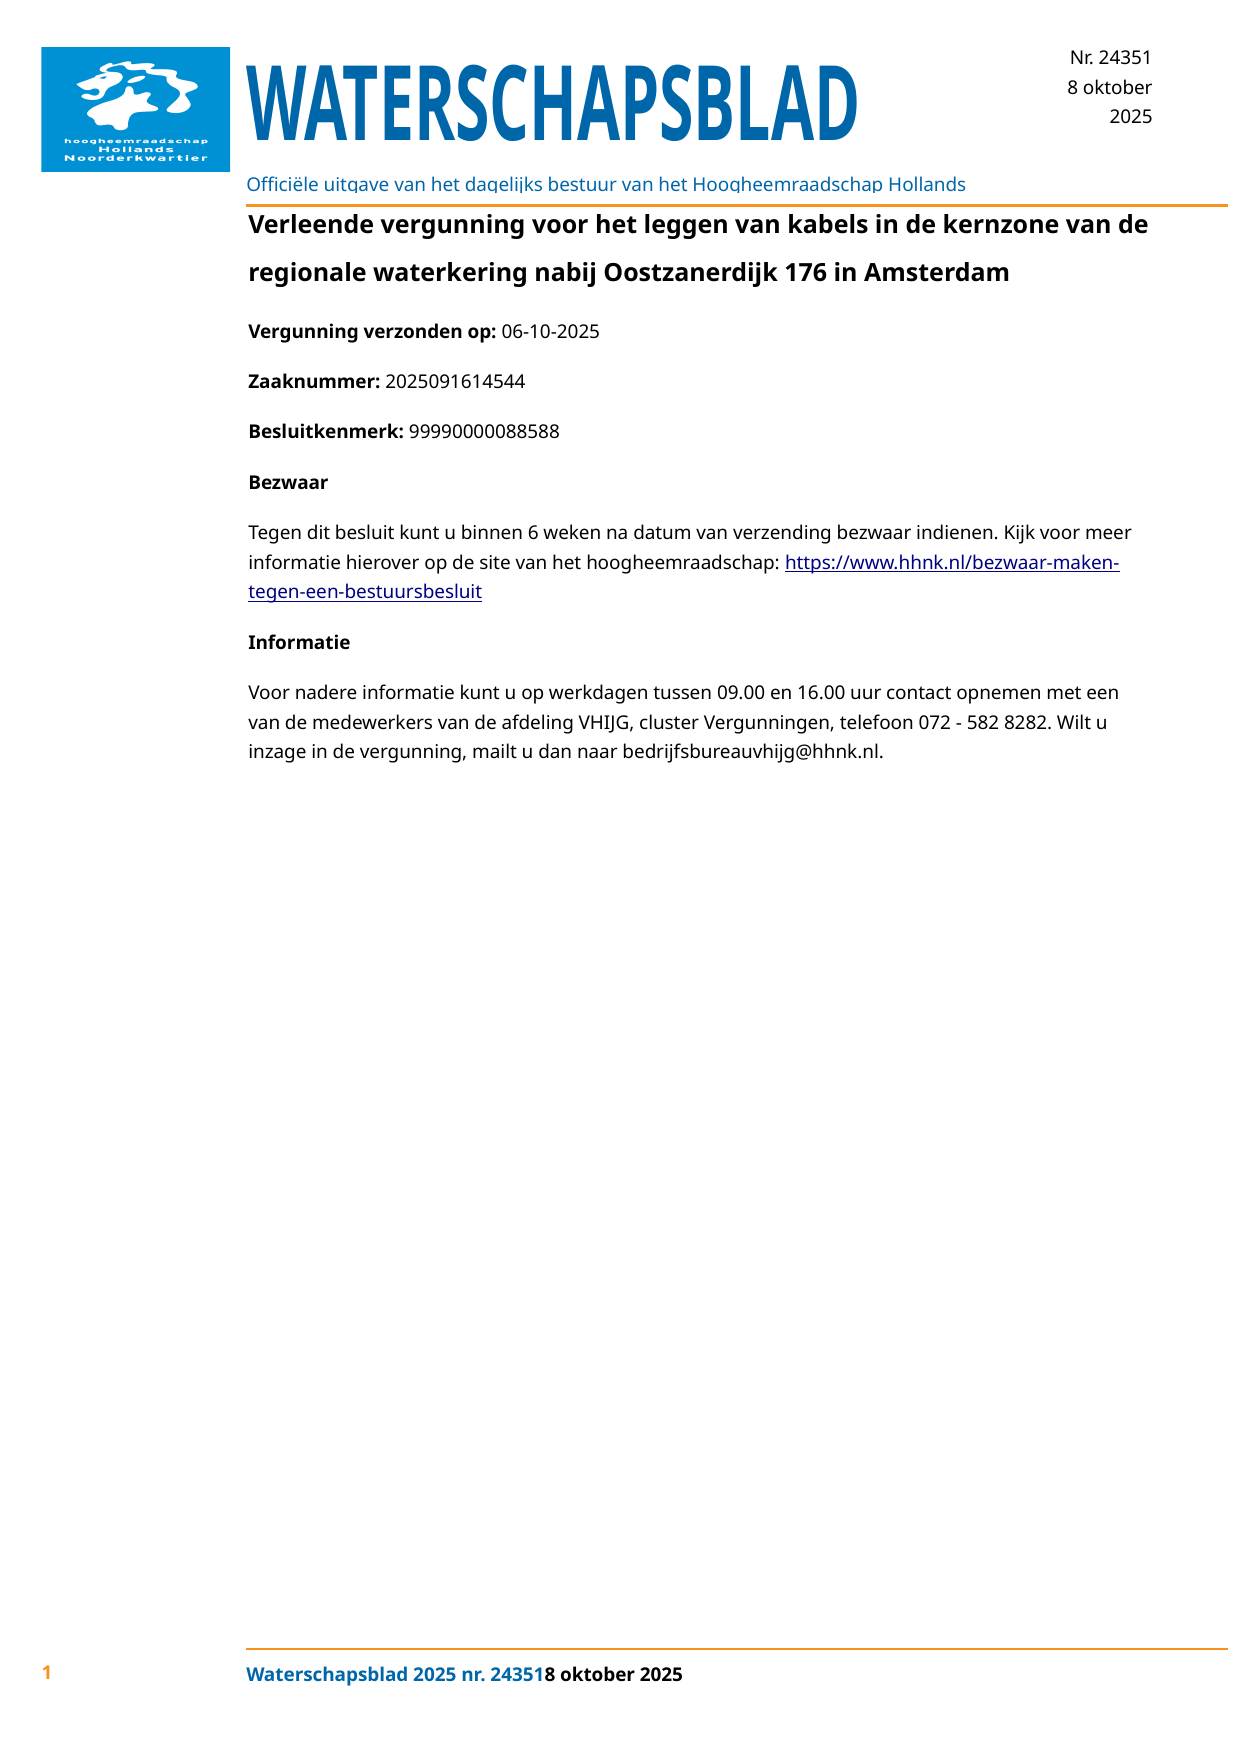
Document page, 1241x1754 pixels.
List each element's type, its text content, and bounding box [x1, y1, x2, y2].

picture [78, 64, 122, 99]
text Informatie [248, 629, 1152, 655]
text Tegen dit besluit kunt u binnen 6 weken na datum van verzending bezwaar indienen. Kijk voor meer informatie hierover op de site van het hoogheemraadschap: https://www.hhnk.nl/bezwaar-maken-tegen-een-bestuursbesluit [248, 519, 1152, 604]
picture [118, 62, 197, 112]
picture [129, 76, 144, 82]
text Verleende vergunning voor het leggen van kabels in de kernzone van de regionale waterkering nabij Oostzanerdijk 176 in Amsterdam [248, 207, 1152, 288]
text Vergunning verzonden op: 06-10-2025 [248, 318, 1152, 344]
picture [88, 87, 157, 130]
text Zaaknummer: 2025091614544 [248, 368, 1152, 394]
text Besluitkenmerk: 99990000088588 [248, 419, 1152, 444]
text Bezwaar [248, 469, 1152, 495]
text Voor nadere informatie kunt u op werkdagen tussen 09.00 en 16.00 uur contact opnemen met een van de medewerkers van de afdeling VHIJG, cluster Vergunningen, telefoon 072 - 582 8282. Wilt u inzage in de vergunning, mailt u dan naar bedrijfsbureauvhijg@hhnk.nl. [248, 679, 1152, 764]
